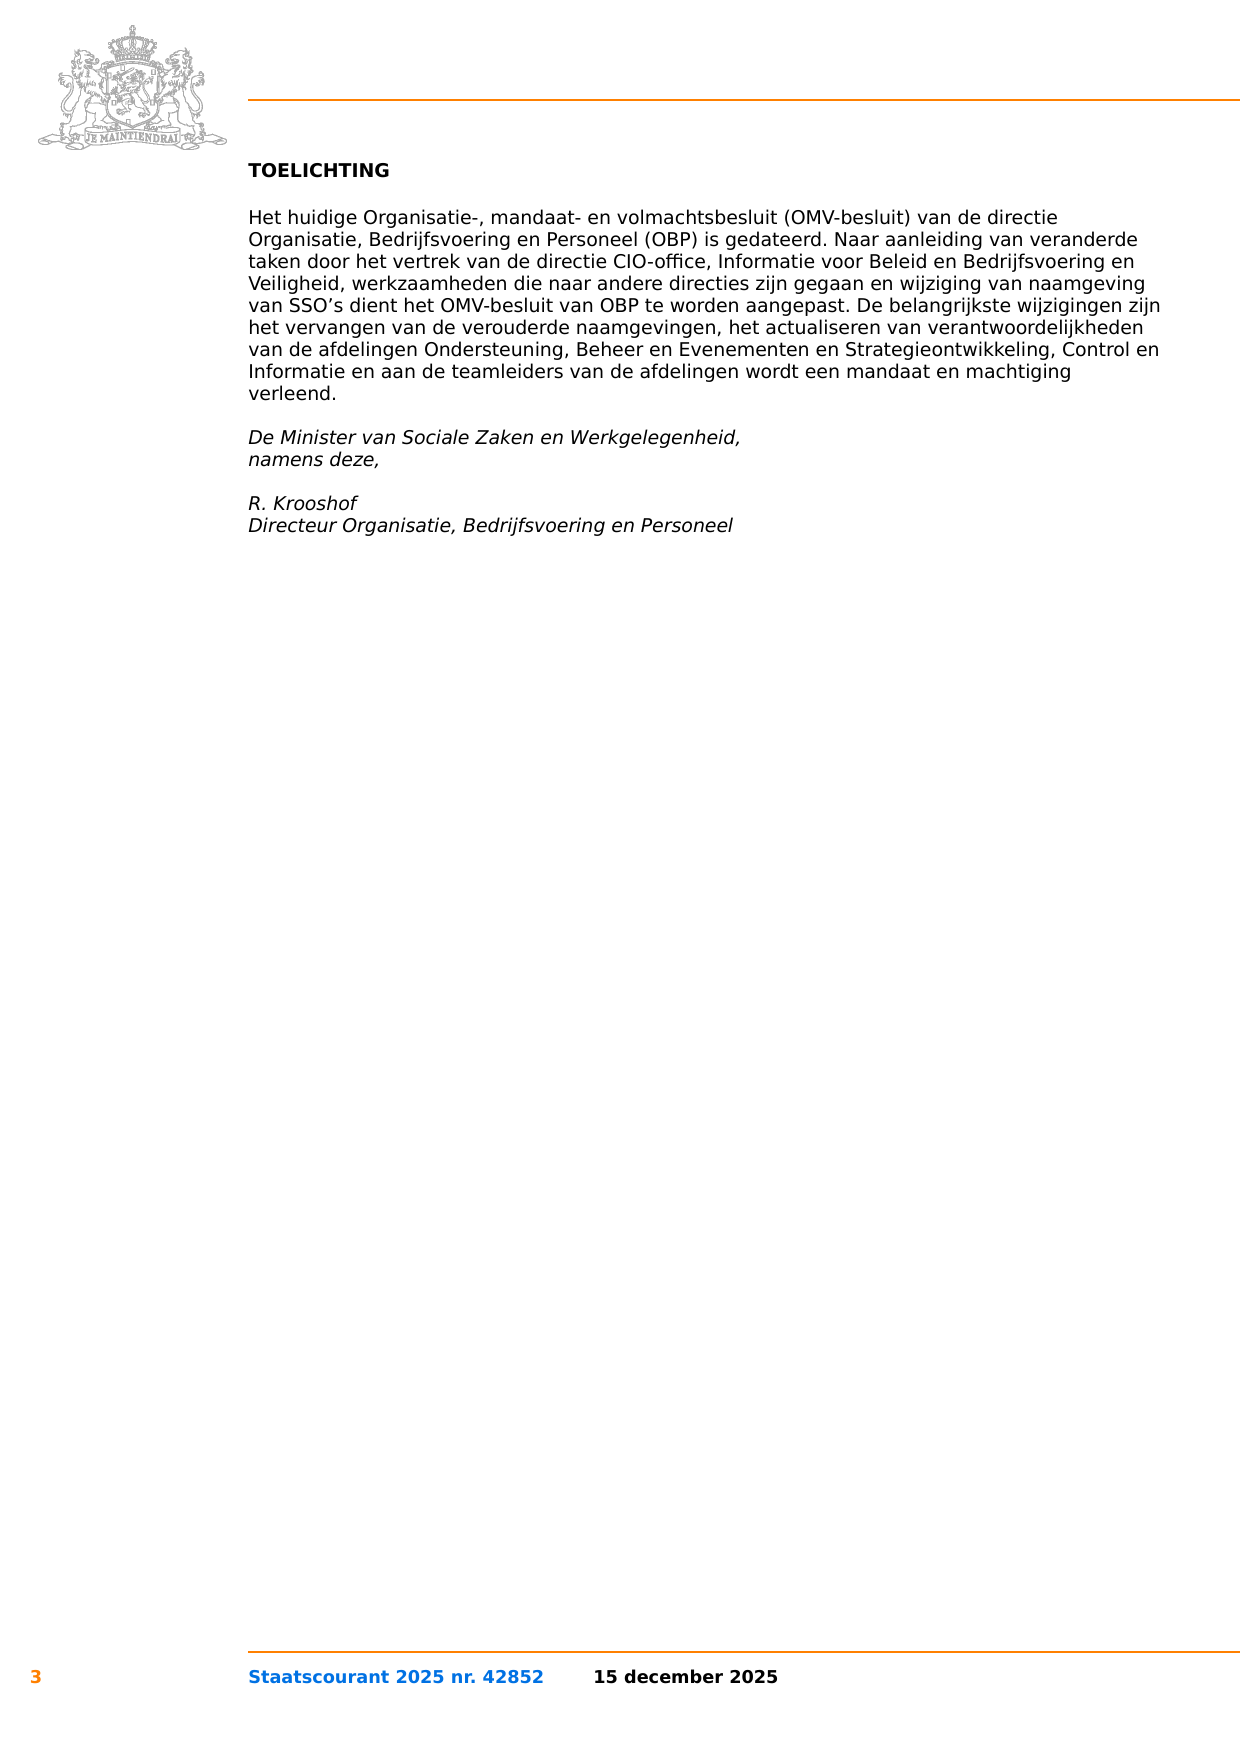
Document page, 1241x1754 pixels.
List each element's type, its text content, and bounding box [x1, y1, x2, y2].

picture [38, 25, 227, 150]
subtitle TOELICHTING [248, 160, 1163, 182]
text De Minister van Sociale Zaken en Werkgelegenheid, namens deze, R. Krooshof Directeur Organisatie, Bedrijfsvoering en Personeel [248, 427, 1163, 536]
text Het huidige Organisatie-, mandaat- en volmachtsbesluit (OMV-besluit) van de directie Organisatie, Bedrijfsvoering en Personeel (OBP) is gedateerd. Naar aanleiding van veranderde taken door het vertrek van de directie CIO-office, Informatie voor Beleid en Bedrijfsvoering en Veiligheid, werkzaamheden die naar andere directies zijn gegaan en wijziging van naamgeving van SSO’s dient het OMV-besluit van OBP te worden aangepast. De belangrijkste wijzigingen zijn het vervangen van de verouderde naamgevingen, het actualiseren van verantwoordelijkheden van de afdelingen Ondersteuning, Beheer en Evenementen en Strategieontwikkeling, Control en Informatie en aan de teamleiders van de afdelingen wordt een mandaat en machtiging verleend. [248, 207, 1163, 405]
